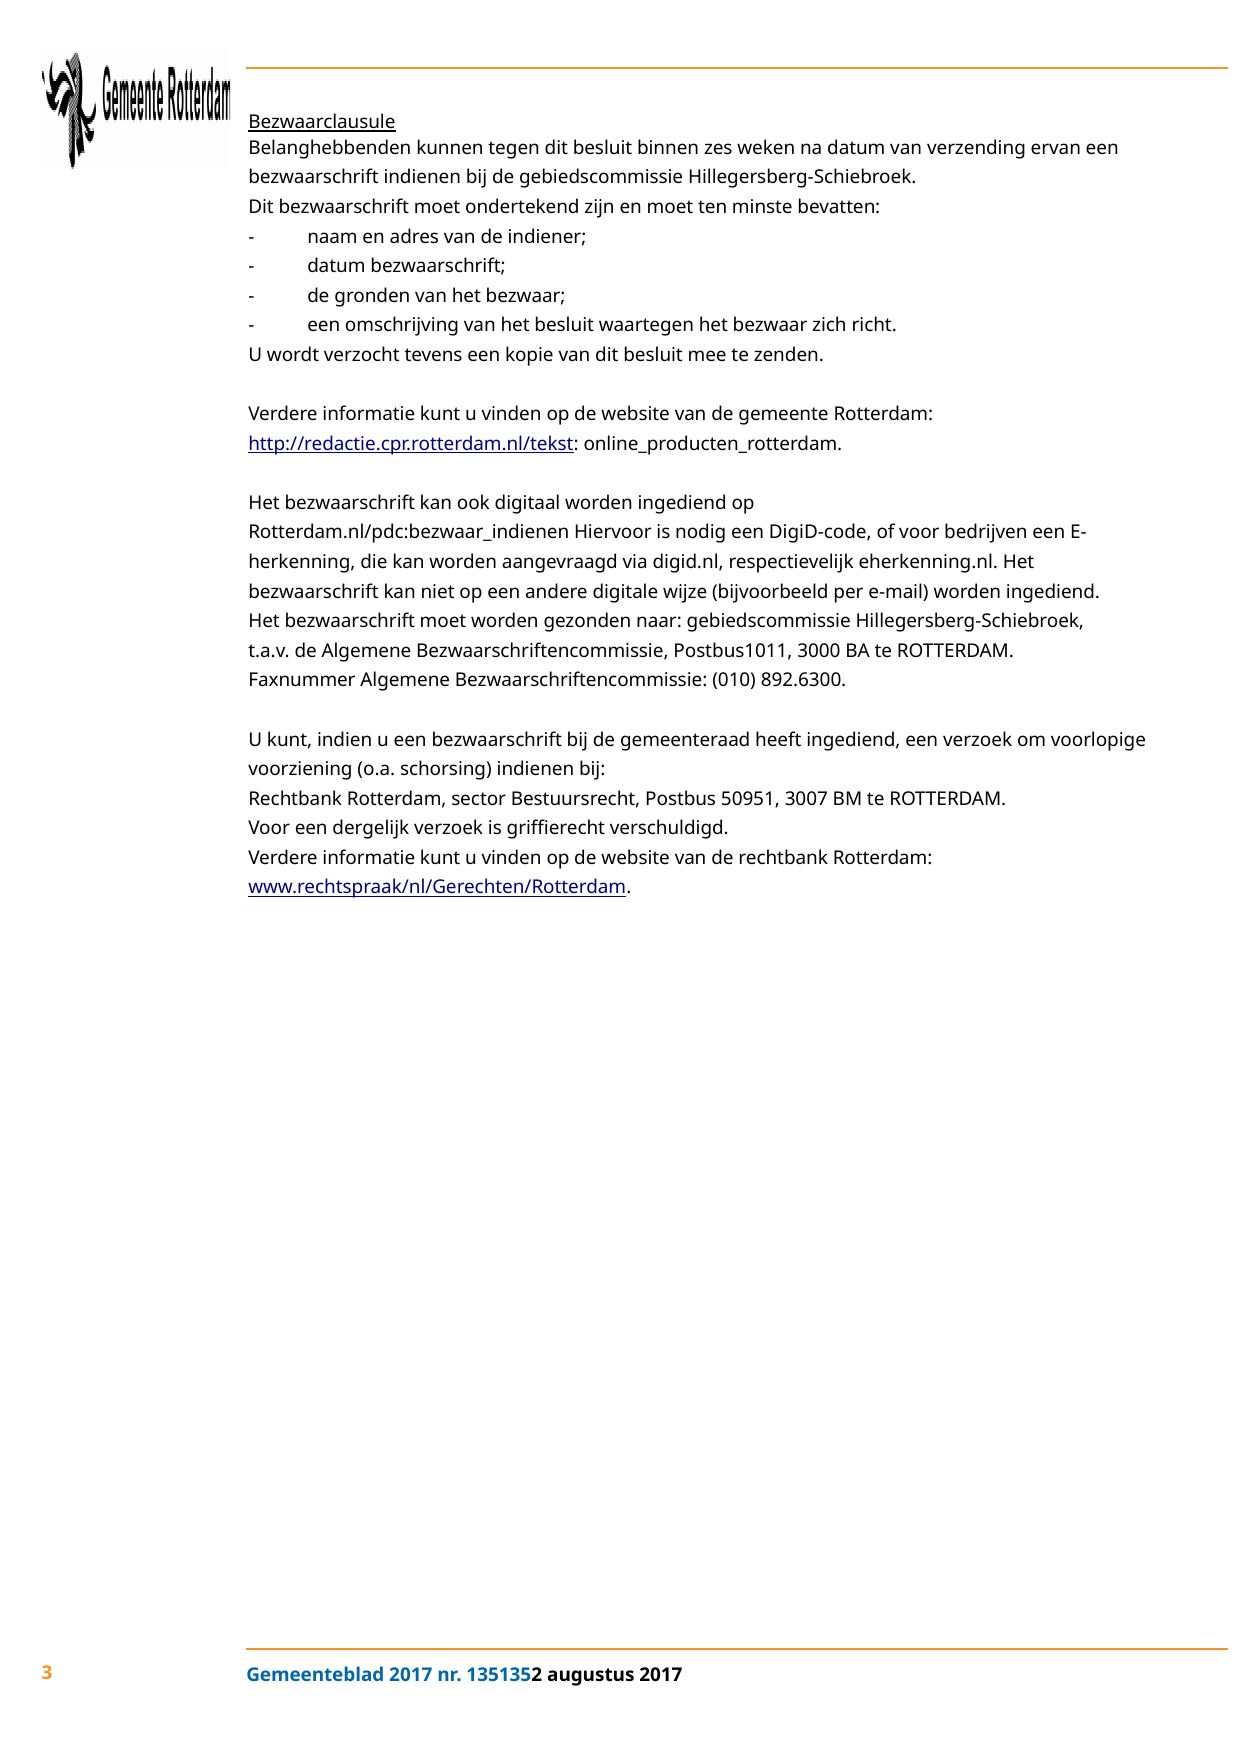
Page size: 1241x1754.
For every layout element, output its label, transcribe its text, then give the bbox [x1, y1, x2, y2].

text Het bezwaarschrift moet worden gezonden naar: gebiedscommissie Hillegersberg-Schiebroek, [248, 607, 1152, 633]
text Het bezwaarschrift kan ook digitaal worden ingediend op [248, 489, 1152, 515]
list naam en adres van de indiener; [248, 223, 1152, 249]
text Verdere informatie kunt u vinden op de website van de gemeente Rotterdam: http://redactie.cpr.rotterdam.nl/tekst: online_producten_rotterdam. [248, 400, 1152, 456]
text Dit bezwaarschrift moet ondertekend zijn en moet ten minste bevatten: [248, 193, 1152, 219]
text U wordt verzocht tevens een kopie van dit besluit mee te zenden. [248, 341, 1152, 367]
text Rechtbank Rotterdam, sector Bestuursrecht, Postbus 50951, 3007 BM te ROTTERDAM. [248, 785, 1152, 811]
text Verdere informatie kunt u vinden op de website van de rechtbank Rotterdam: www.rechtspraak/nl/Gerechten/Rotterdam. [248, 844, 1152, 899]
text Belanghebbenden kunnen tegen dit besluit binnen zes weken na datum van verzending ervan een bezwaarschrift indienen bij de gebiedscommissie Hillegersberg-Schiebroek. [248, 134, 1152, 189]
text U kunt, indien u een bezwaarschrift bij de gemeenteraad heeft ingediend, een verzoek om voorlopige voorziening (o.a. schorsing) indienen bij: [248, 726, 1152, 781]
text t.a.v. de Algemene Bezwaarschriftencommissie, Postbus1011, 3000 BA te ROTTERDAM. [248, 637, 1152, 663]
text Rotterdam.nl/pdc:bezwaar_indienen Hiervoor is nodig een DigiD-code, of voor bedrijven een E-herkenning, die kan worden aangevraagd via digid.nl, respectievelijk eherkenning.nl. Het bezwaarschrift kan niet op een andere digitale wijze (bijvoorbeeld per e-mail) worden ingediend. [248, 519, 1152, 604]
picture [41, 47, 231, 172]
list een omschrijving van het besluit waartegen het bezwaar zich richt. [248, 312, 1152, 337]
list datum bezwaarschrift; [248, 252, 1152, 278]
text Bezwaarclausule [248, 108, 1152, 134]
text Voor een dergelijk verzoek is griffierecht verschuldigd. [248, 814, 1152, 840]
text Faxnummer Algemene Bezwaarschriftencommissie: (010) 892.6300. [248, 667, 1152, 692]
list de gronden van het bezwaar; [248, 282, 1152, 308]
